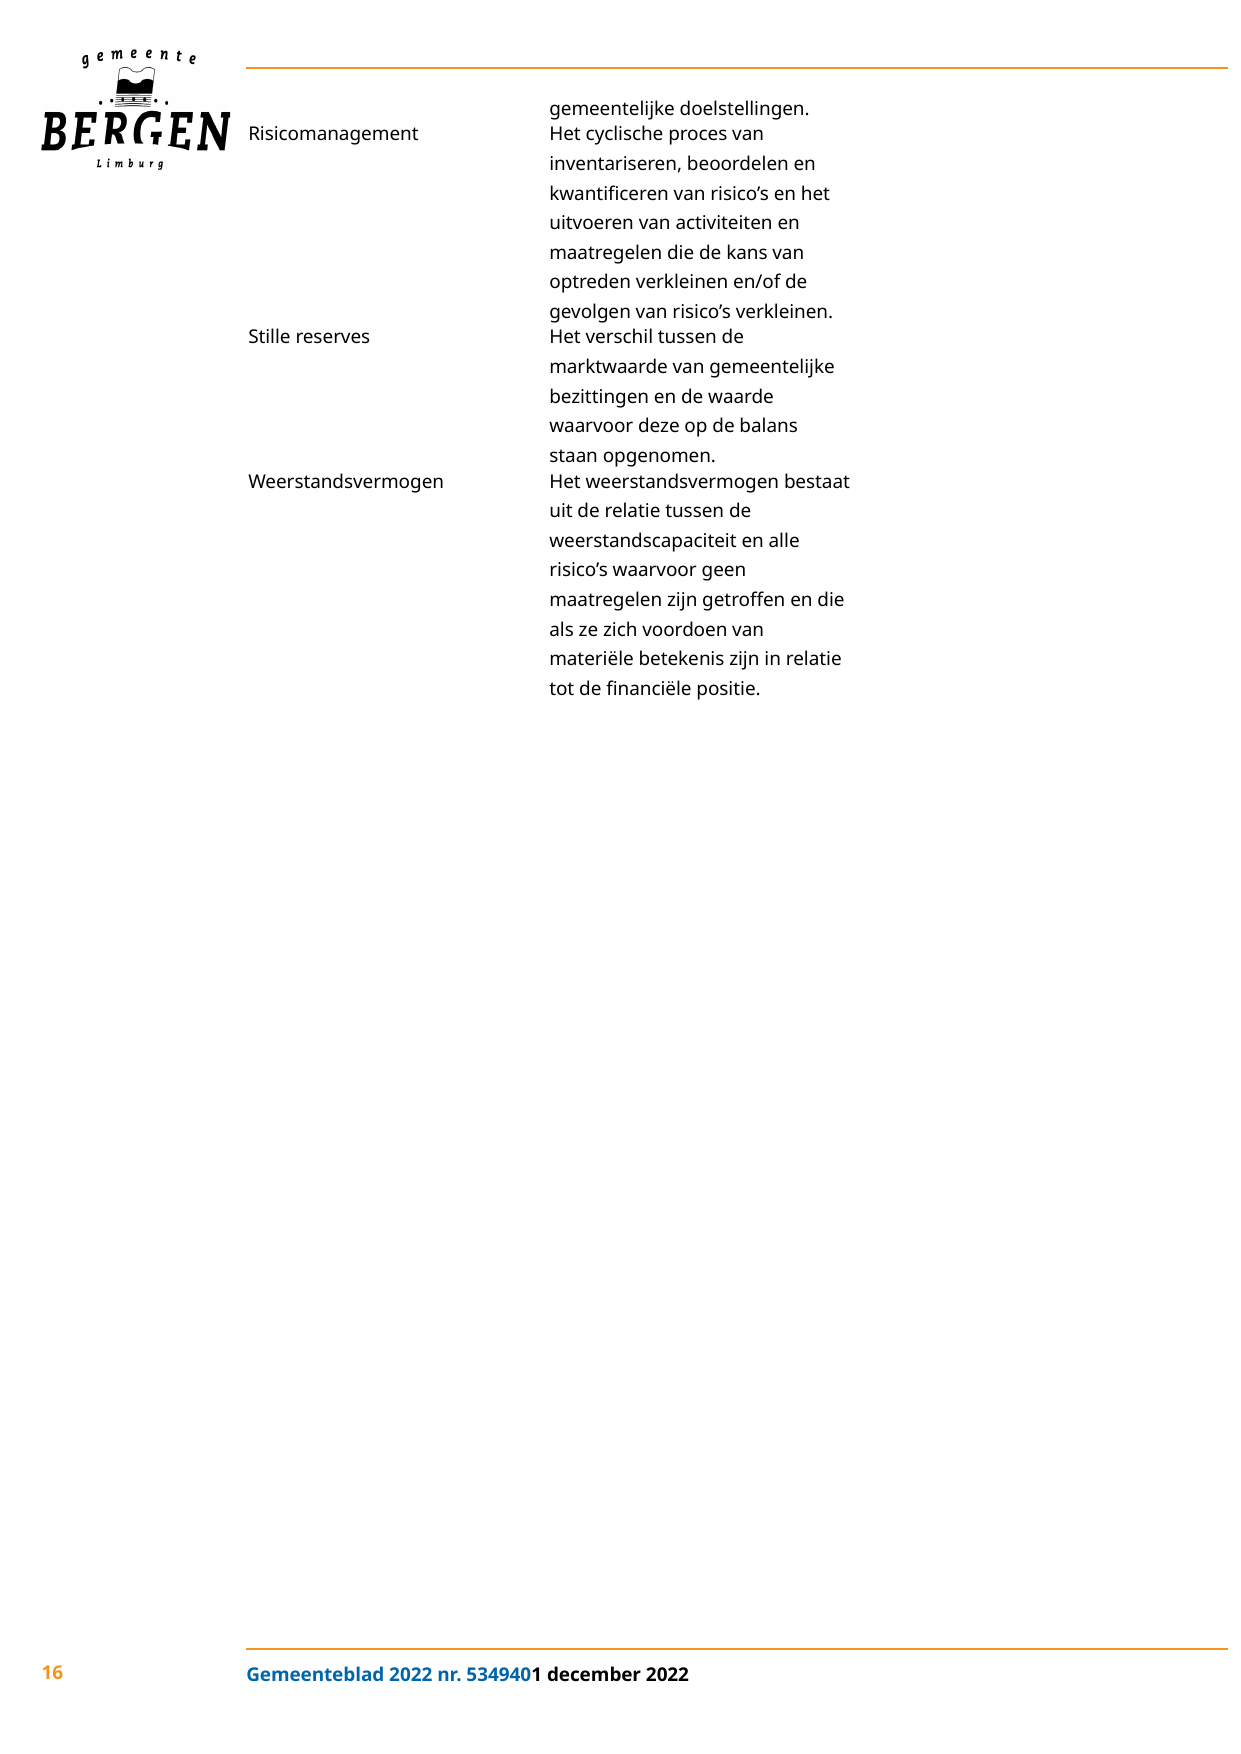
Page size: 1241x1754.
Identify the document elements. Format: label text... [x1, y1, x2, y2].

picture [41, 47, 231, 172]
table_cell Het weerstandsvermogen bestaat uit de relatie tussen de weerstandscapaciteit en alle risico’s waarvoor geen maatregelen zijn getroffen en die als ze zich voordoen van materiële betekenis zijn in relatie tot de financiële positie. [549, 468, 850, 701]
table_cell Stille reserves [248, 324, 549, 468]
table_cell Weerstandsvermogen [248, 468, 549, 701]
table_cell Het verschil tussen de marktwaarde van gemeentelijke bezittingen en de waarde waarvoor deze op de balans staan opgenomen. [549, 324, 850, 468]
table_cell [248, 95, 549, 121]
table_cell gemeentelijke doelstellingen. [549, 95, 850, 121]
table_cell Het cyclische proces van inventariseren, beoordelen en kwantificeren van risico’s en het uitvoeren van activiteiten en maatregelen die de kans van optreden verkleinen en/of de gevolgen van risico’s verkleinen. [549, 121, 850, 324]
table_cell Risicomanagement [248, 121, 549, 324]
